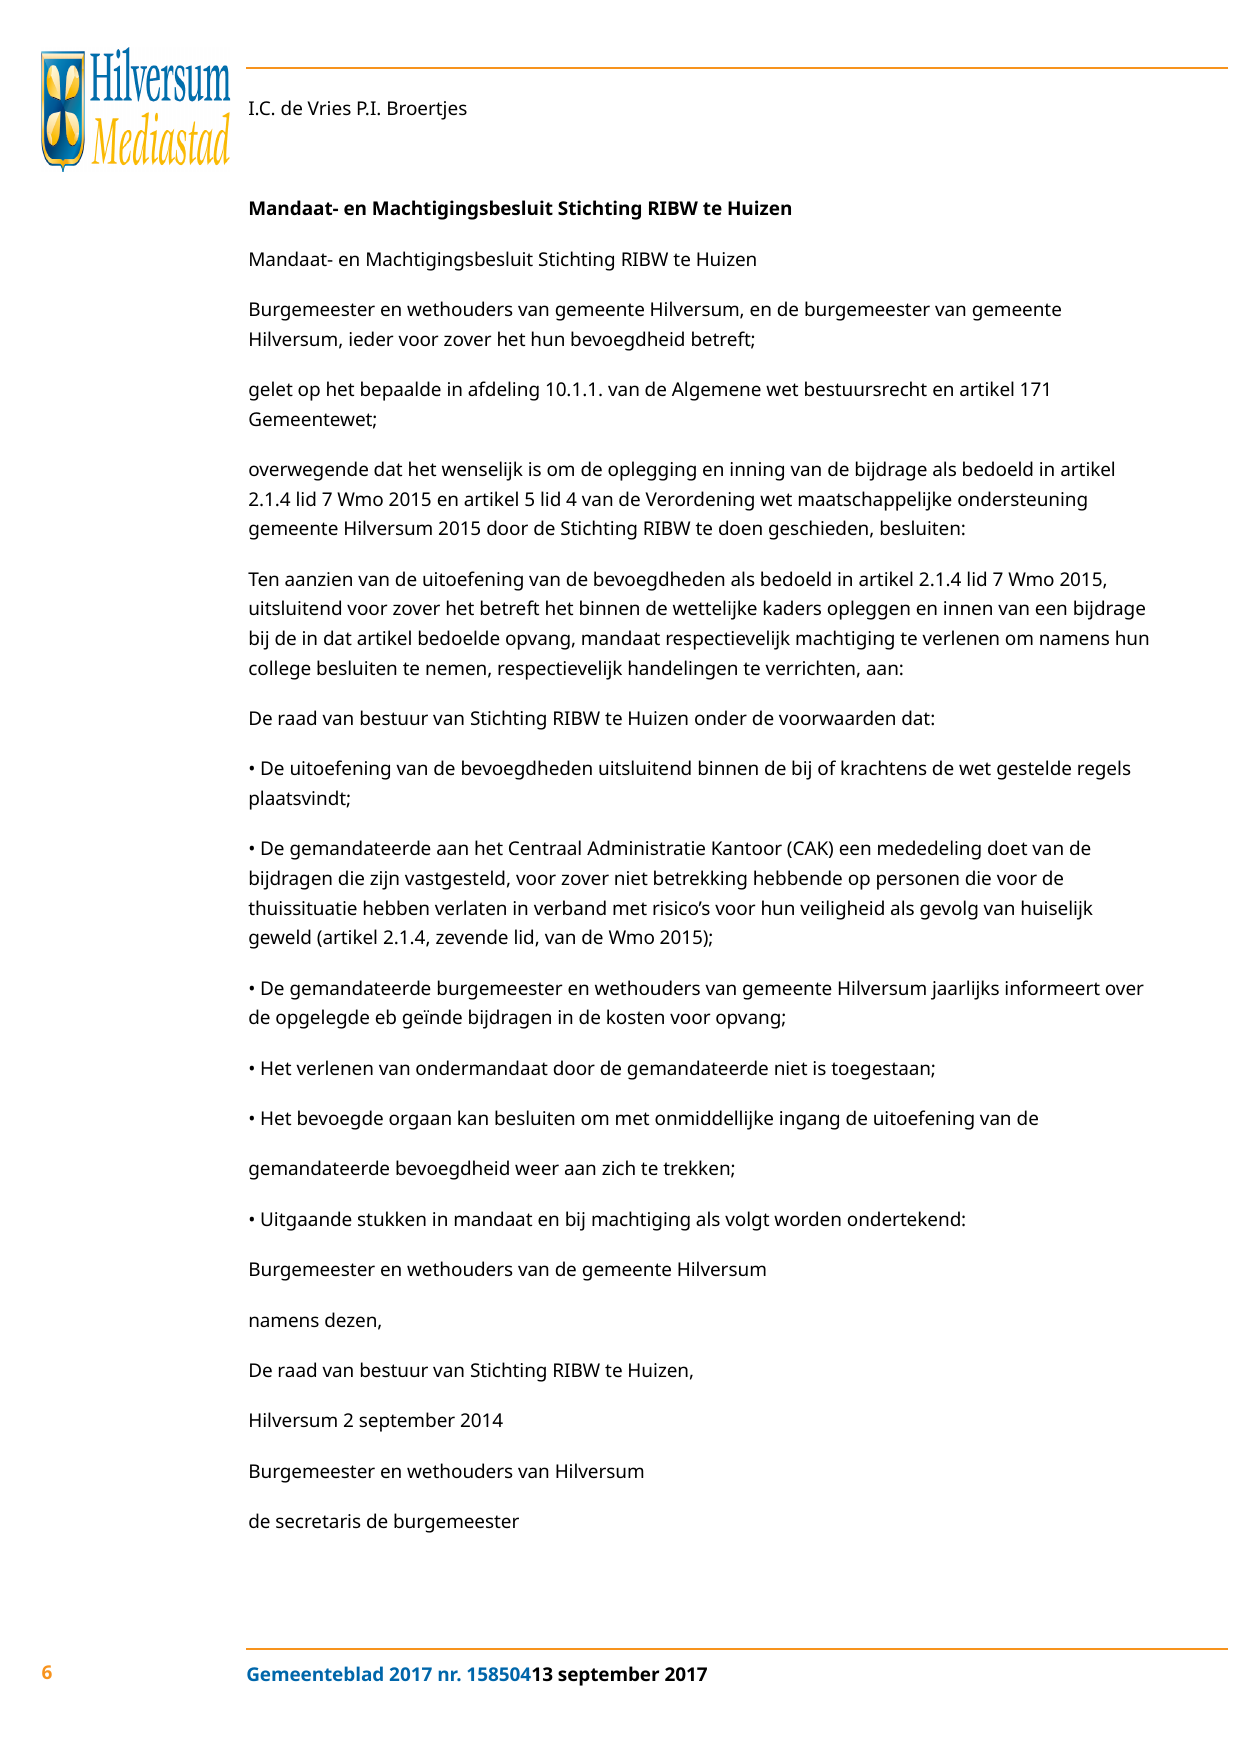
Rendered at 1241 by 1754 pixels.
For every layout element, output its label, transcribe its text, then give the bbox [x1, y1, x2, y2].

text gelet op het bepaalde in afdeling 10.1.1. van de Algemene wet bestuursrecht en artikel 171 Gemeentewet; [248, 376, 1152, 432]
text I.C. de Vries P.I. Broertjes [248, 95, 1152, 121]
picture [41, 47, 231, 172]
text Mandaat- en Machtigingsbesluit Stichting RIBW te Huizen [248, 196, 1152, 221]
text Burgemeester en wethouders van Hilversum [248, 1458, 1152, 1484]
text Mandaat- en Machtigingsbesluit Stichting RIBW te Huizen [248, 246, 1152, 272]
text de secretaris de burgemeester [248, 1508, 1152, 1534]
text De raad van bestuur van Stichting RIBW te Huizen, [248, 1357, 1152, 1383]
text • Het bevoegde orgaan kan besluiten om met onmiddellijke ingang de uitoefening van de [248, 1105, 1152, 1131]
text gemandateerde bevoegdheid weer aan zich te trekken; [248, 1156, 1152, 1181]
text • De uitoefening van de bevoegdheden uitsluitend binnen de bij of krachtens de wet gestelde regels plaatsvindt; [248, 756, 1152, 811]
text Hilversum 2 september 2014 [248, 1408, 1152, 1433]
text • De gemandateerde burgemeester en wethouders van gemeente Hilversum jaarlijks informeert over de opgelegde eb geïnde bijdragen in de kosten voor opvang; [248, 975, 1152, 1030]
text • De gemandateerde aan het Centraal Administratie Kantoor (CAK) een mededeling doet van de bijdragen die zijn vastgesteld, voor zover niet betrekking hebbende op personen die voor de thuissituatie hebben verlaten in verband met risico’s voor hun veiligheid als gevolg van huiselijk geweld (artikel 2.1.4, zevende lid, van de Wmo 2015); [248, 836, 1152, 950]
text De raad van bestuur van Stichting RIBW te Huizen onder de voorwaarden dat: [248, 705, 1152, 731]
text Burgemeester en wethouders van de gemeente Hilversum [248, 1256, 1152, 1282]
text • Uitgaande stukken in mandaat en bij machtiging als volgt worden ondertekend: [248, 1206, 1152, 1232]
text • Het verlenen van ondermandaat door de gemandateerde niet is toegestaan; [248, 1055, 1152, 1081]
text namens dezen, [248, 1307, 1152, 1333]
text Ten aanzien van de uitoefening van de bevoegdheden als bedoeld in artikel 2.1.4 lid 7 Wmo 2015, uitsluitend voor zover het betreft het binnen de wettelijke kaders opleggen en innen van een bijdrage bij de in dat artikel bedoelde opvang, mandaat respectievelijk machtiging te verlenen om namens hun college besluiten te nemen, respectievelijk handelingen te verrichten, aan: [248, 566, 1152, 681]
text overwegende dat het wenselijk is om de oplegging en inning van de bijdrage als bedoeld in artikel 2.1.4 lid 7 Wmo 2015 en artikel 5 lid 4 van de Verordening wet maatschappelijke ondersteuning gemeente Hilversum 2015 door de Stichting RIBW te doen geschieden, besluiten: [248, 456, 1152, 541]
text Burgemeester en wethouders van gemeente Hilversum, en de burgemeester van gemeente Hilversum, ieder voor zover het hun bevoegdheid betreft; [248, 296, 1152, 352]
